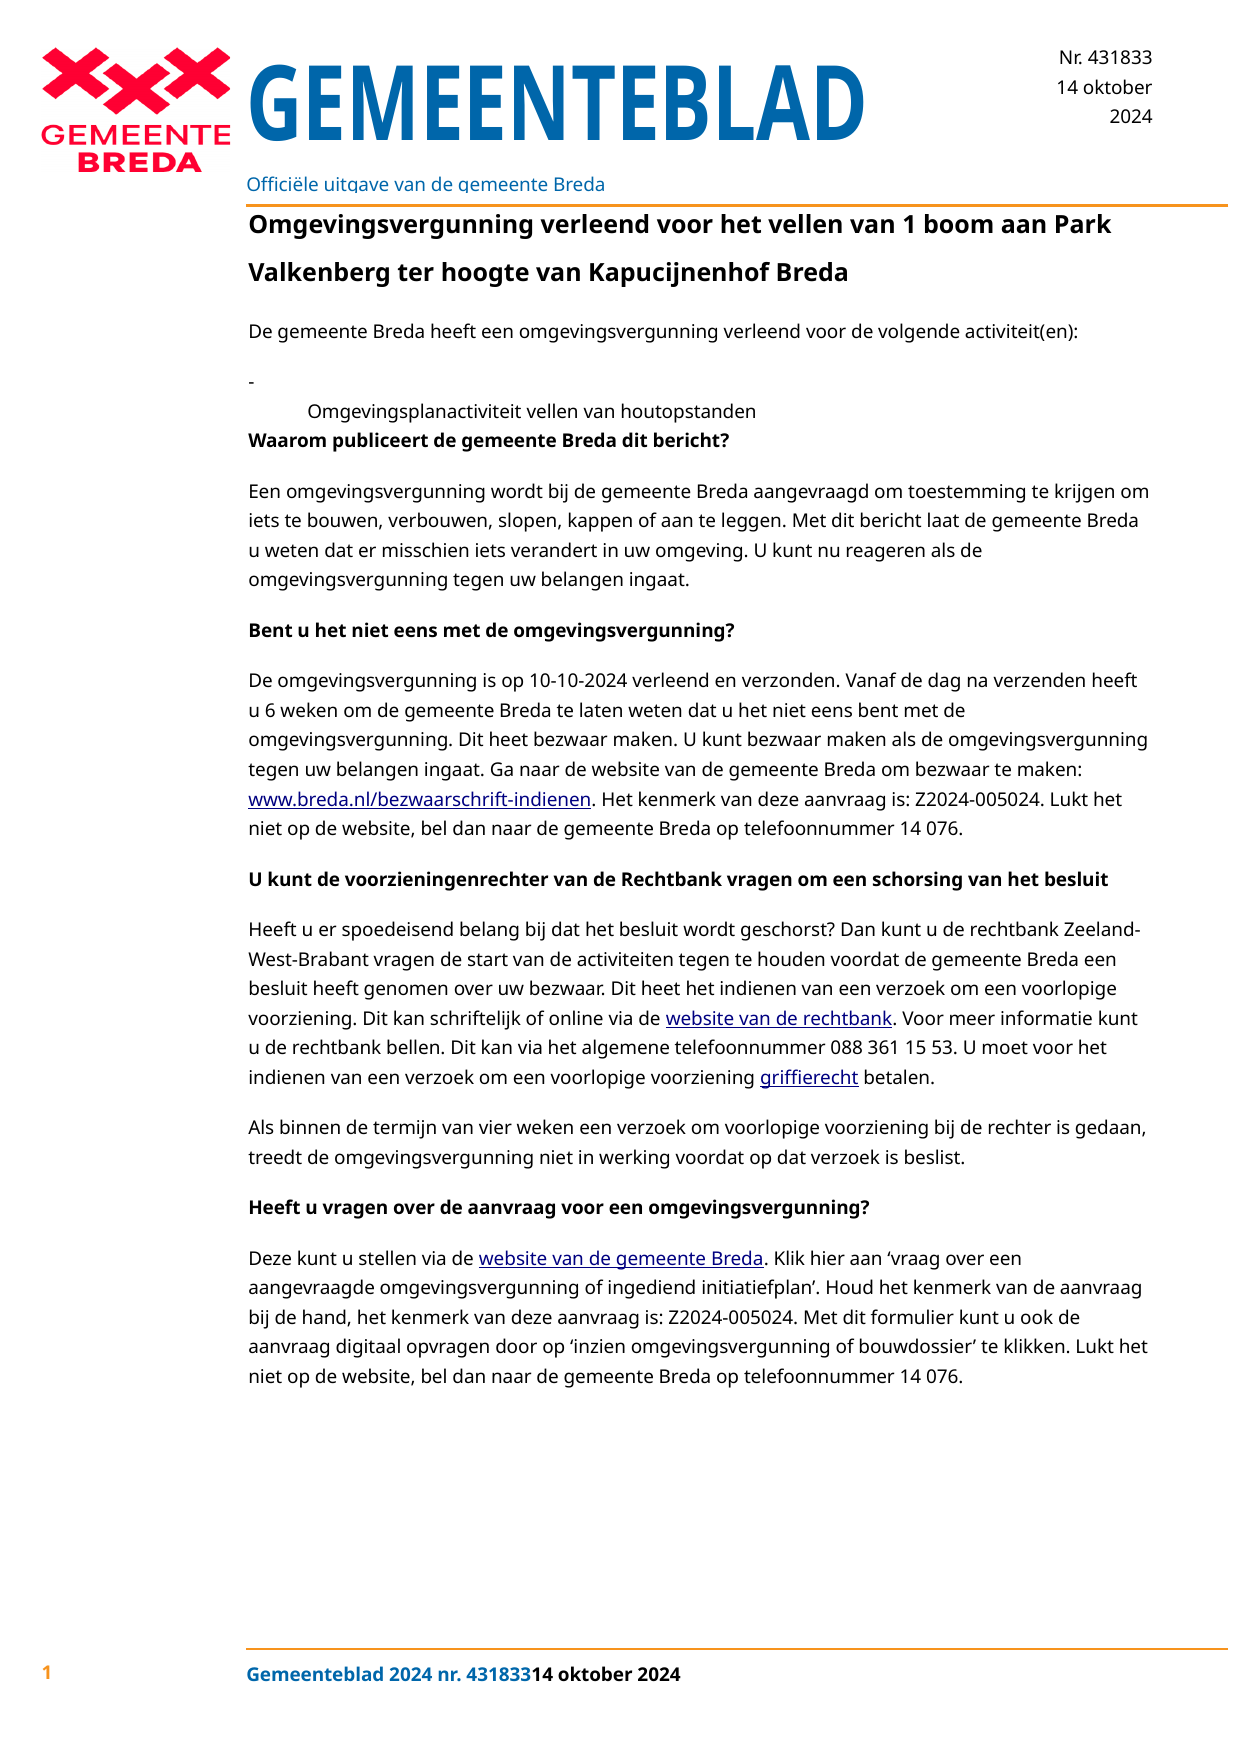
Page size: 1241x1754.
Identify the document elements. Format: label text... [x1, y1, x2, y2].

text Als binnen de termijn van vier weken een verzoek om voorlopige voorziening bij de rechter is gedaan, treedt de omgevingsvergunning niet in werking voordat op dat verzoek is beslist. [248, 1114, 1152, 1170]
picture [41, 47, 231, 172]
text U kunt de voorzieningenrechter van de Rechtbank vragen om een schorsing van het besluit [248, 866, 1152, 892]
text Waarom publiceert de gemeente Breda dit bericht? [248, 427, 1152, 453]
text Een omgevingsvergunning wordt bij de gemeente Breda aangevraagd om toestemming te krijgen om iets te bouwen, verbouwen, slopen, kappen of aan te leggen. Met dit bericht laat de gemeente Breda u weten dat er misschien iets verandert in uw omgeving. U kunt nu reageren als de omgevingsvergunning tegen uw belangen ingaat. [248, 478, 1152, 592]
text De omgevingsvergunning is op 10-10-2024 verleend en verzonden. Vanaf de dag na verzenden heeft u 6 weken om de gemeente Breda te laten weten dat u het niet eens bent met de omgevingsvergunning. Dit heet bezwaar maken. U kunt bezwaar maken als de omgevingsvergunning tegen uw belangen ingaat. Ga naar de website van de gemeente Breda om bezwaar te maken: www.breda.nl/bezwaarschrift-indienen. Het kenmerk van deze aanvraag is: Z2024-005024. Lukt het niet op de website, bel dan naar de gemeente Breda op telefoonnummer 14 076. [248, 667, 1152, 841]
text Bent u het niet eens met de omgevingsvergunning? [248, 617, 1152, 643]
text De gemeente Breda heeft een omgevingsvergunning verleend voor de volgende activiteit(en): [248, 318, 1152, 344]
text Heeft u er spoedeisend belang bij dat het besluit wordt geschorst? Dan kunt u de rechtbank Zeeland-West-Brabant vragen de start van de activiteiten tegen te houden voordat de gemeente Breda een besluit heeft genomen over uw bezwaar. Dit heet het indienen van een verzoek om een voorlopige voorziening. Dit kan schriftelijk of online via de website van de rechtbank. Voor meer informatie kunt u de rechtbank bellen. Dit kan via het algemene telefoonnummer 088 361 15 53. U moet voor het indienen van een verzoek om een voorlopige voorziening griffierecht betalen. [248, 916, 1152, 1090]
text Omgevingsvergunning verleend voor het vellen van 1 boom aan Park Valkenberg ter hoogte van Kapucijnenhof Breda [248, 207, 1152, 288]
text Heeft u vragen over de aanvraag voor een omgevingsvergunning? [248, 1194, 1152, 1220]
list Omgevingsplanactiviteit vellen van houtopstanden [248, 398, 1152, 424]
text Deze kunt u stellen via de website van de gemeente Breda. Klik hier aan ‘vraag over een aangevraagde omgevingsvergunning of ingediend initiatiefplan’. Houd het kenmerk van de aanvraag bij de hand, het kenmerk van deze aanvraag is: Z2024-005024. Met dit formulier kunt u ook de aanvraag digitaal opvragen door op ‘inzien omgevingsvergunning of bouwdossier’ te klikken. Lukt het niet op de website, bel dan naar de gemeente Breda op telefoonnummer 14 076. [248, 1245, 1152, 1389]
